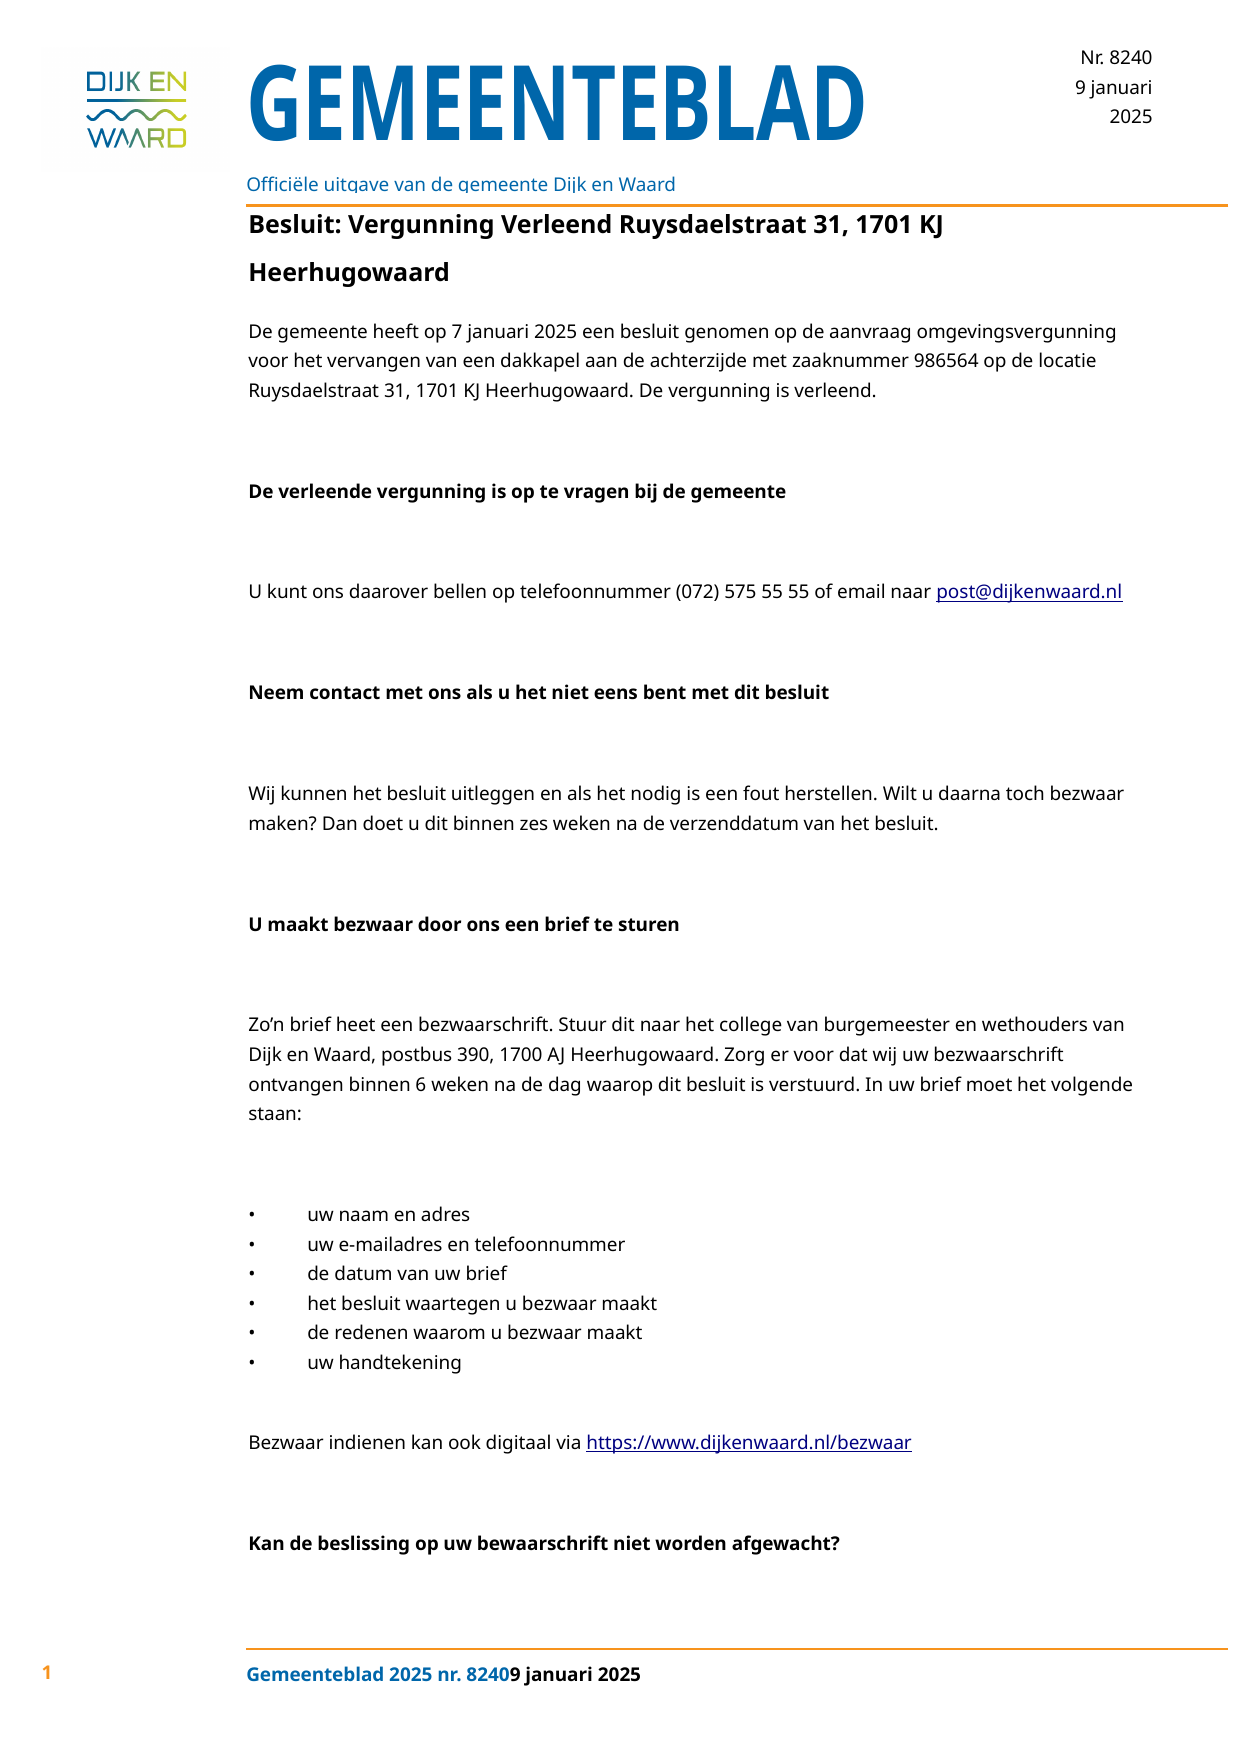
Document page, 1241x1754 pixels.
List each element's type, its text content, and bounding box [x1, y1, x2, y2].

text Bezwaar indienen kan ook digitaal via https://www.dijkenwaard.nl/bezwaar [248, 1429, 1152, 1455]
text U maakt bezwaar door ons een brief te sturen [248, 911, 1152, 937]
text U kunt ons daarover bellen op telefoonnummer (072) 575 55 55 of email naar post@dijkenwaard.nl [248, 579, 1152, 604]
text Zo’n brief heet een bezwaarschrift. Stuur dit naar het college van burgemeester en wethouders van Dijk en Waard, postbus 390, 1700 AJ Heerhugowaard. Zorg er voor dat wij uw bezwaarschrift ontvangen binnen 6 weken na de dag waarop dit besluit is verstuurd. In uw brief moet het volgende staan: [248, 1012, 1152, 1126]
text Neem contact met ons als u het niet eens bent met dit besluit [248, 679, 1152, 705]
list de redenen waarom u bezwaar maakt [248, 1319, 1152, 1345]
text Besluit: Vergunning Verleend Ruysdaelstraat 31, 1701 KJ Heerhugowaard [248, 207, 1152, 288]
list het besluit waartegen u bezwaar maakt [248, 1290, 1152, 1316]
text De verleende vergunning is op te vragen bij de gemeente [248, 478, 1152, 504]
text Kan de beslissing op uw bewaarschrift niet worden afgewacht? [248, 1530, 1152, 1556]
text Wij kunnen het besluit uitleggen en als het nodig is een fout herstellen. Wilt u daarna toch bezwaar maken? Dan doet u dit binnen zes weken na de verzenddatum van het besluit. [248, 780, 1152, 836]
text De gemeente heeft op 7 januari 2025 een besluit genomen op de aanvraag omgevingsvergunning voor het vervangen van een dakkapel aan de achterzijde met zaaknummer 986564 op de locatie Ruysdaelstraat 31, 1701 KJ Heerhugowaard. De vergunning is verleend. [248, 318, 1152, 403]
picture [41, 47, 231, 172]
list de datum van uw brief [248, 1260, 1152, 1286]
list uw handtekening [248, 1349, 1152, 1375]
list uw naam en adres [248, 1201, 1152, 1227]
list uw e-mailadres en telefoonnummer [248, 1231, 1152, 1257]
